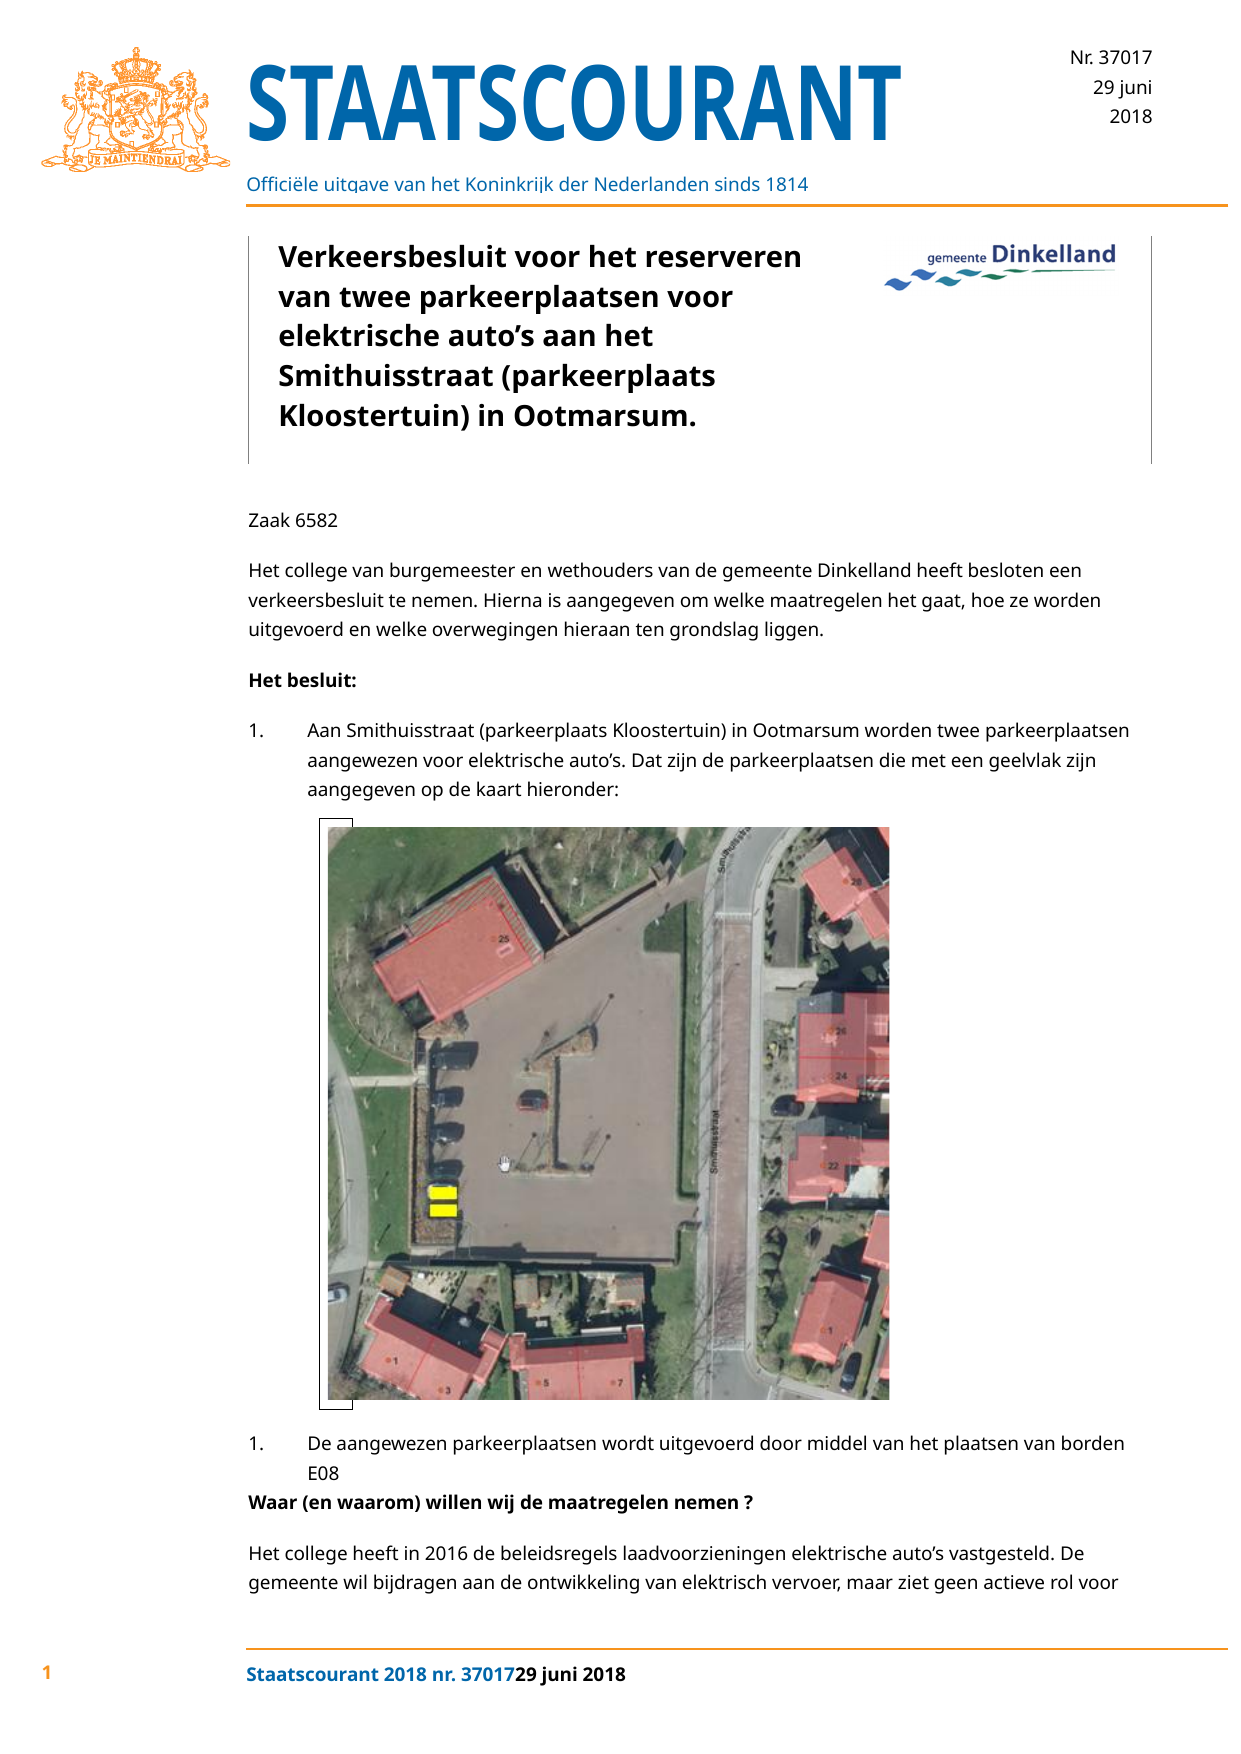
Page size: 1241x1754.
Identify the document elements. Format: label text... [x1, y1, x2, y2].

text Zaak 6582 [248, 507, 1152, 533]
list Aan Smithuisstraat (parkeerplaats Kloostertuin) in Ootmarsum worden twee parkeerplaatsen aangewezen voor elektrische auto’s. Dat zijn de parkeerplaatsen die met een geelvlak zijn aangegeven op de kaart hieronder: [248, 717, 1152, 802]
list De aangewezen parkeerplaatsen wordt uitgevoerd door middel van het plaatsen van borden E08 [248, 1430, 1152, 1485]
text Het college van burgemeester en wethouders van de gemeente Dinkelland heeft besloten een verkeersbesluit te nemen. Hierna is aangegeven om welke maatregelen het gaat, hoe ze worden uitgevoerd en welke overwegingen hieraan ten grondslag liggen. [248, 557, 1152, 642]
picture [327, 827, 890, 1400]
picture [41, 47, 231, 172]
text Het besluit: [248, 667, 1152, 693]
table_header Verkeersbesluit voor het reserveren van twee parkeerplaatsen voor elektrische auto’s aan het Smithuisstraat (parkeerplaats Kloostertuin) in Ootmarsum. [249, 236, 850, 464]
text Waar (en waarom) willen wij de maatregelen nemen ? [248, 1489, 1152, 1515]
text Het college heeft in 2016 de beleidsregels laadvoorzieningen elektrische auto’s vastgesteld. De gemeente wil bijdragen aan de ontwikkeling van elektrisch vervoer, maar ziet geen actieve rol voor [248, 1540, 1152, 1595]
picture [882, 236, 1119, 296]
table_header [850, 236, 1151, 464]
